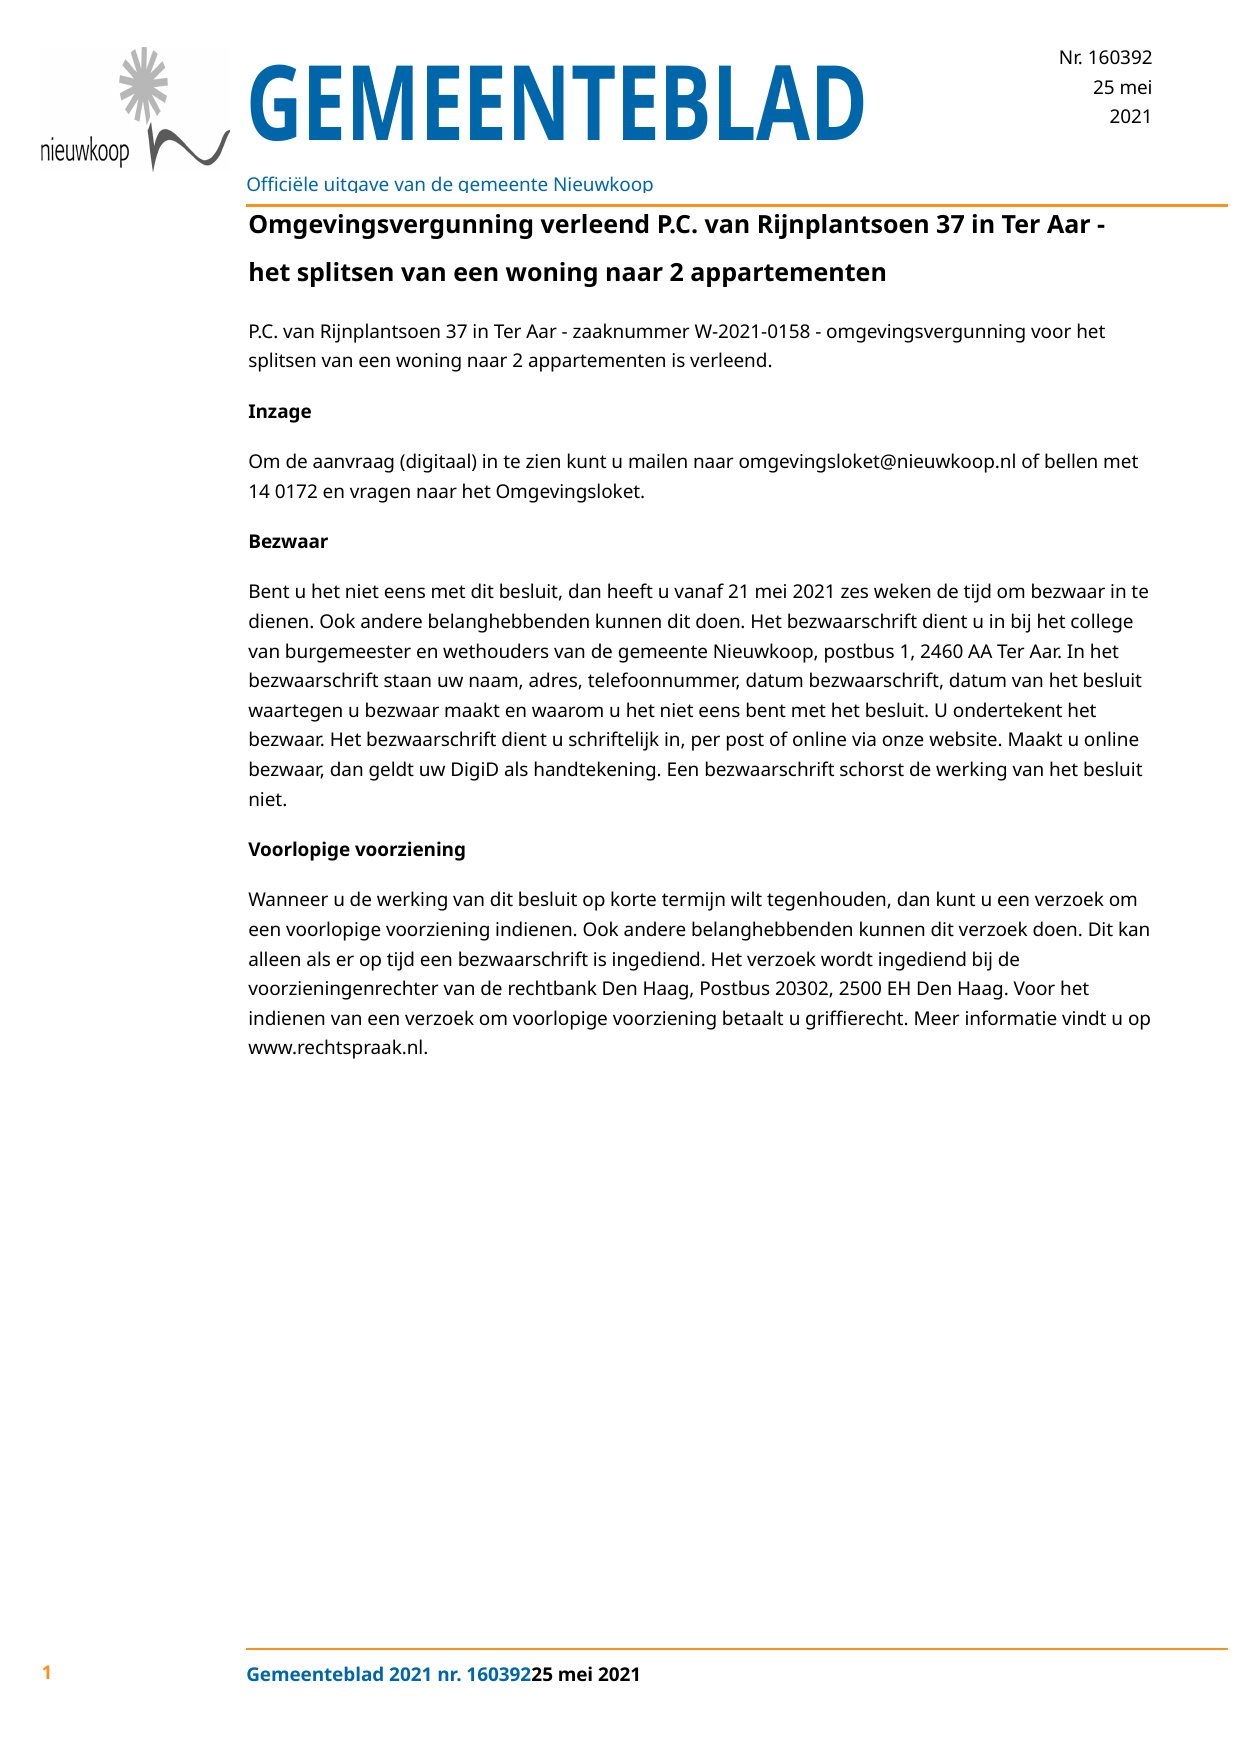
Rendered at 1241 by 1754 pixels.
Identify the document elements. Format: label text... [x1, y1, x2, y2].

text P.C. van Rijnplantsoen 37 in Ter Aar - zaaknummer W-2021-0158 - omgevingsvergunning voor het splitsen van een woning naar 2 appartementen is verleend. [248, 318, 1152, 373]
picture [41, 47, 231, 172]
text Wanneer u de werking van dit besluit op korte termijn wilt tegenhouden, dan kunt u een verzoek om een voorlopige voorziening indienen. Ook andere belanghebbenden kunnen dit verzoek doen. Dit kan alleen als er op tijd een bezwaarschrift is ingediend. Het verzoek wordt ingediend bij de voorzieningenrechter van de rechtbank Den Haag, Postbus 20302, 2500 EH Den Haag. Voor het indienen van een verzoek om voorlopige voorziening betaalt u griffierecht. Meer informatie vindt u op www.rechtspraak.nl. [248, 887, 1152, 1060]
text Bent u het niet eens met dit besluit, dan heeft u vanaf 21 mei 2021 zes weken de tijd om bezwaar in te dienen. Ook andere belanghebbenden kunnen dit doen. Het bezwaarschrift dient u in bij het college van burgemeester en wethouders van de gemeente Nieuwkoop, postbus 1, 2460 AA Ter Aar. In het bezwaarschrift staan uw naam, adres, telefoonnummer, datum bezwaarschrift, datum van het besluit waartegen u bezwaar maakt en waarom u het niet eens bent met het besluit. U ondertekent het bezwaar. Het bezwaarschrift dient u schriftelijk in, per post of online via onze website. Maakt u online bezwaar, dan geldt uw DigiD als handtekening. Een bezwaarschrift schorst de werking van het besluit niet. [248, 579, 1152, 812]
text Bezwaar [248, 528, 1152, 554]
text Om de aanvraag (digitaal) in te zien kunt u mailen naar omgevingsloket@nieuwkoop.nl of bellen met 14 0172 en vragen naar het Omgevingsloket. [248, 448, 1152, 504]
text Omgevingsvergunning verleend P.C. van Rijnplantsoen 37 in Ter Aar - het splitsen van een woning naar 2 appartementen [248, 207, 1152, 288]
text Inzage [248, 398, 1152, 424]
text Voorlopige voorziening [248, 836, 1152, 862]
